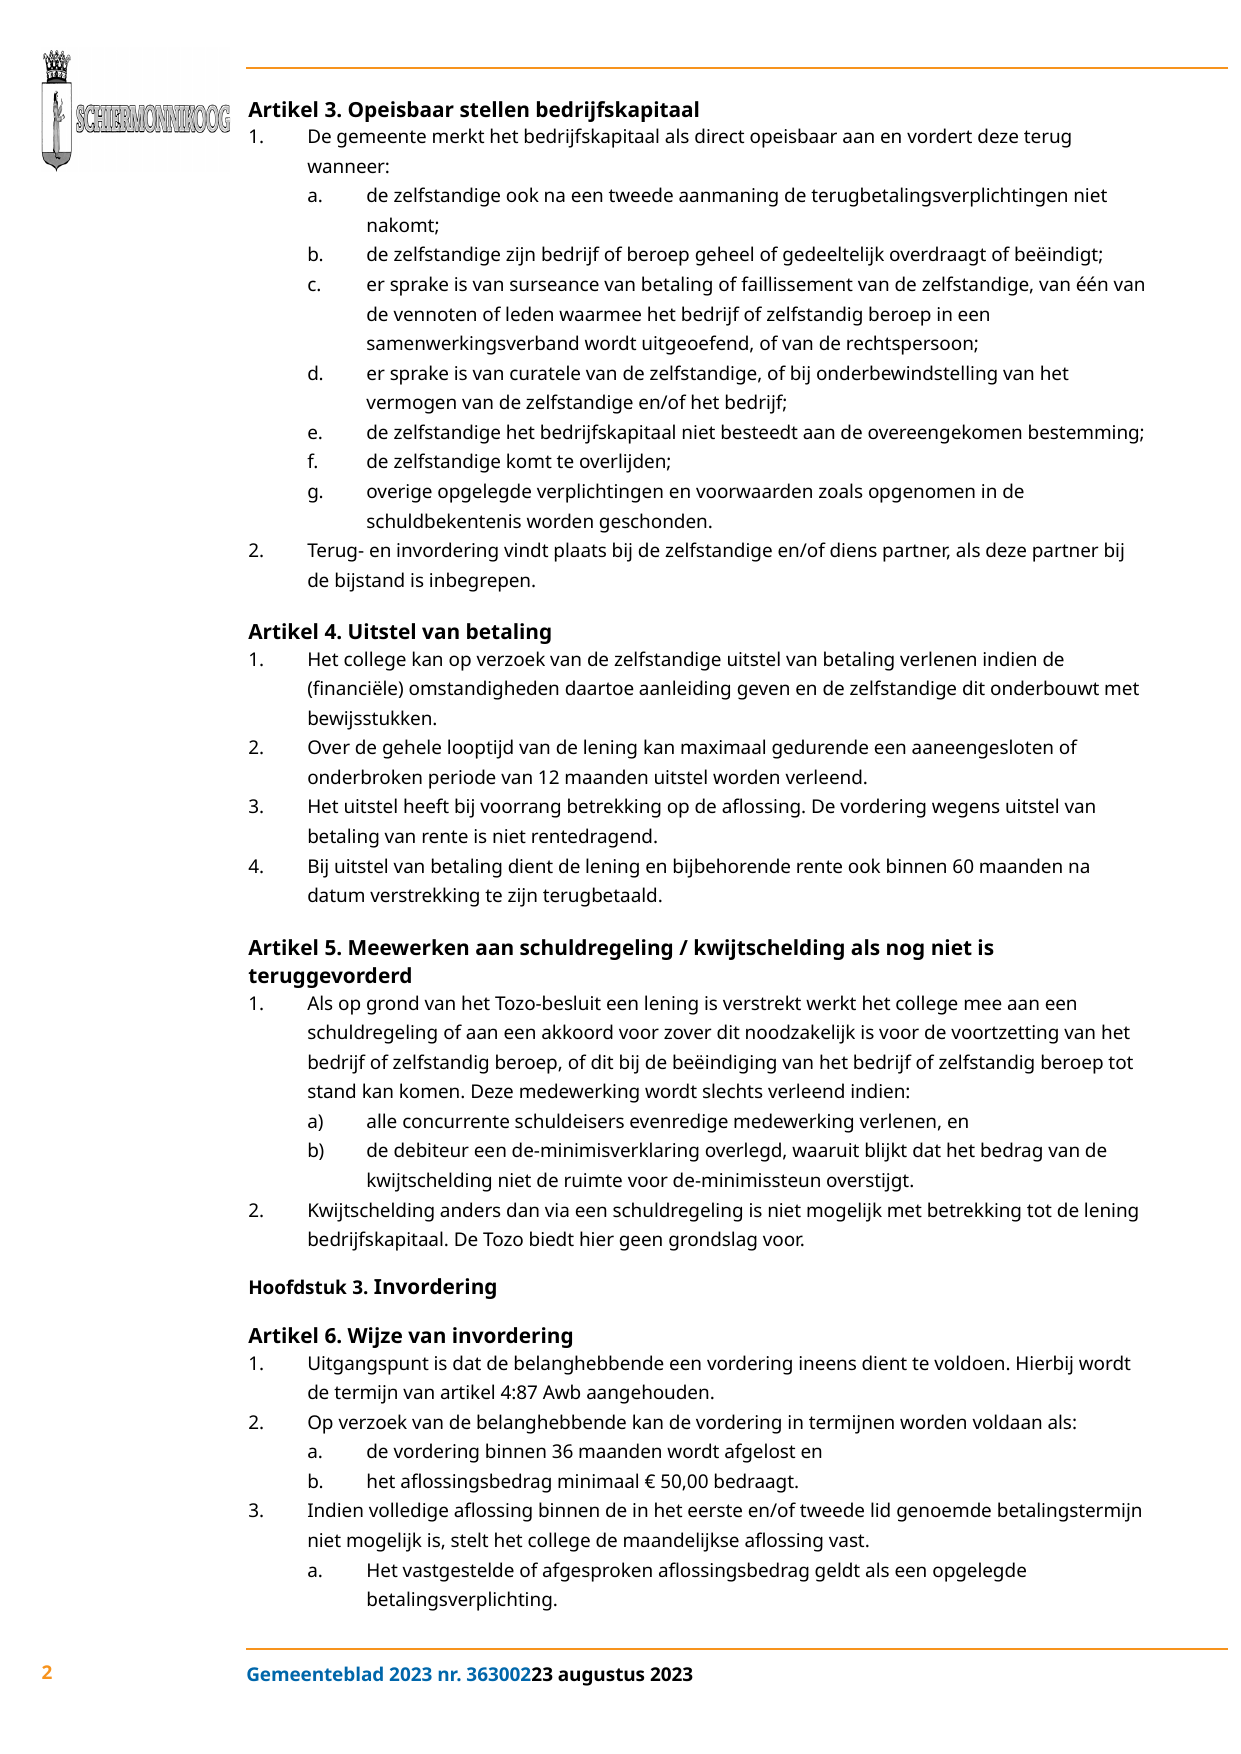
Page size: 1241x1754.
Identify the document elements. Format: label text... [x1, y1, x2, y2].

list Als op grond van het Tozo-besluit een lening is verstrekt werkt het college mee aan een schuldregeling of aan een akkoord voor zover dit noodzakelijk is voor de voortzetting van het bedrijf of zelfstandig beroep, of dit bij de beëindiging van het bedrijf of zelfstandig beroep tot stand kan komen. Deze medewerking wordt slechts verleend indien: [248, 990, 1152, 1104]
list de zelfstandige komt te overlijden; [307, 449, 1152, 474]
list de zelfstandige ook na een tweede aanmaning de terugbetalingsverplichtingen niet nakomt; [307, 182, 1152, 238]
text Artikel 3. Opeisbaar stellen bedrijfskapitaal [248, 95, 1152, 123]
list Bij uitstel van betaling dient de lening en bijbehorende rente ook binnen 60 maanden na datum verstrekking te zijn terugbetaald. [248, 853, 1152, 908]
list de debiteur een de-minimisverklaring overlegd, waaruit blijkt dat het bedrag van de kwijtschelding niet de ruimte voor de-minimissteun overstijgt. [307, 1138, 1152, 1193]
list de zelfstandige het bedrijfskapitaal niet besteedt aan de overeengekomen bestemming; [307, 419, 1152, 445]
list de vordering binnen 36 maanden wordt afgelost en [307, 1438, 1152, 1464]
list Indien volledige aflossing binnen de in het eerste en/of tweede lid genoemde betalingstermijn niet mogelijk is, stelt het college de maandelijkse aflossing vast. [248, 1498, 1152, 1553]
list Kwijtschelding anders dan via een schuldregeling is niet mogelijk met betrekking tot de lening bedrijfskapitaal. De Tozo biedt hier geen grondslag voor. [248, 1197, 1152, 1252]
text Artikel 6. Wijze van invordering [248, 1321, 1152, 1350]
list Over de gehele looptijd van de lening kan maximaal gedurende een aaneengesloten of onderbroken periode van 12 maanden uitstel worden verleend. [248, 734, 1152, 790]
list het aflossingsbedrag minimaal € 50,00 bedraagt. [307, 1468, 1152, 1494]
list De gemeente merkt het bedrijfskapitaal als direct opeisbaar aan en vordert deze terug wanneer: [248, 123, 1152, 178]
list er sprake is van curatele van de zelfstandige, of bij onderbewindstelling van het vermogen van de zelfstandige en/of het bedrijf; [307, 360, 1152, 415]
text Hoofdstuk 3. Invordering [248, 1272, 1152, 1301]
list Het vastgestelde of afgesproken aflossingsbedrag geldt als een opgelegde betalingsverplichting. [307, 1557, 1152, 1612]
text Artikel 4. Uitstel van betaling [248, 617, 1152, 646]
list Het uitstel heeft bij voorrang betrekking op de aflossing. De vordering wegens uitstel van betaling van rente is niet rentedragend. [248, 794, 1152, 849]
list er sprake is van surseance van betaling of faillissement van de zelfstandige, van één van de vennoten of leden waarmee het bedrijf of zelfstandig beroep in een samenwerkingsverband wordt uitgeoefend, of van de rechtspersoon; [307, 271, 1152, 356]
list alle concurrente schuldeisers evenredige medewerking verlenen, en [307, 1108, 1152, 1134]
picture [41, 47, 231, 172]
list Terug- en invordering vindt plaats bij de zelfstandige en/of diens partner, als deze partner bij de bijstand is inbegrepen. [248, 537, 1152, 593]
list Op verzoek van de belanghebbende kan de vordering in termijnen worden voldaan als: [248, 1409, 1152, 1435]
list de zelfstandige zijn bedrijf of beroep geheel of gedeeltelijk overdraagt of beëindigt; [307, 242, 1152, 267]
list Het college kan op verzoek van de zelfstandige uitstel van betaling verlenen indien de (financiële) omstandigheden daartoe aanleiding geven en de zelfstandige dit onderbouwt met bewijsstukken. [248, 646, 1152, 731]
text Artikel 5. Meewerken aan schuldregeling / kwijtschelding als nog niet is teruggevorderd [248, 933, 1152, 990]
list overige opgelegde verplichtingen en voorwaarden zoals opgenomen in de schuldbekentenis worden geschonden. [307, 478, 1152, 533]
list Uitgangspunt is dat de belanghebbende een vordering ineens dient te voldoen. Hierbij wordt de termijn van artikel 4:87 Awb aangehouden. [248, 1350, 1152, 1405]
